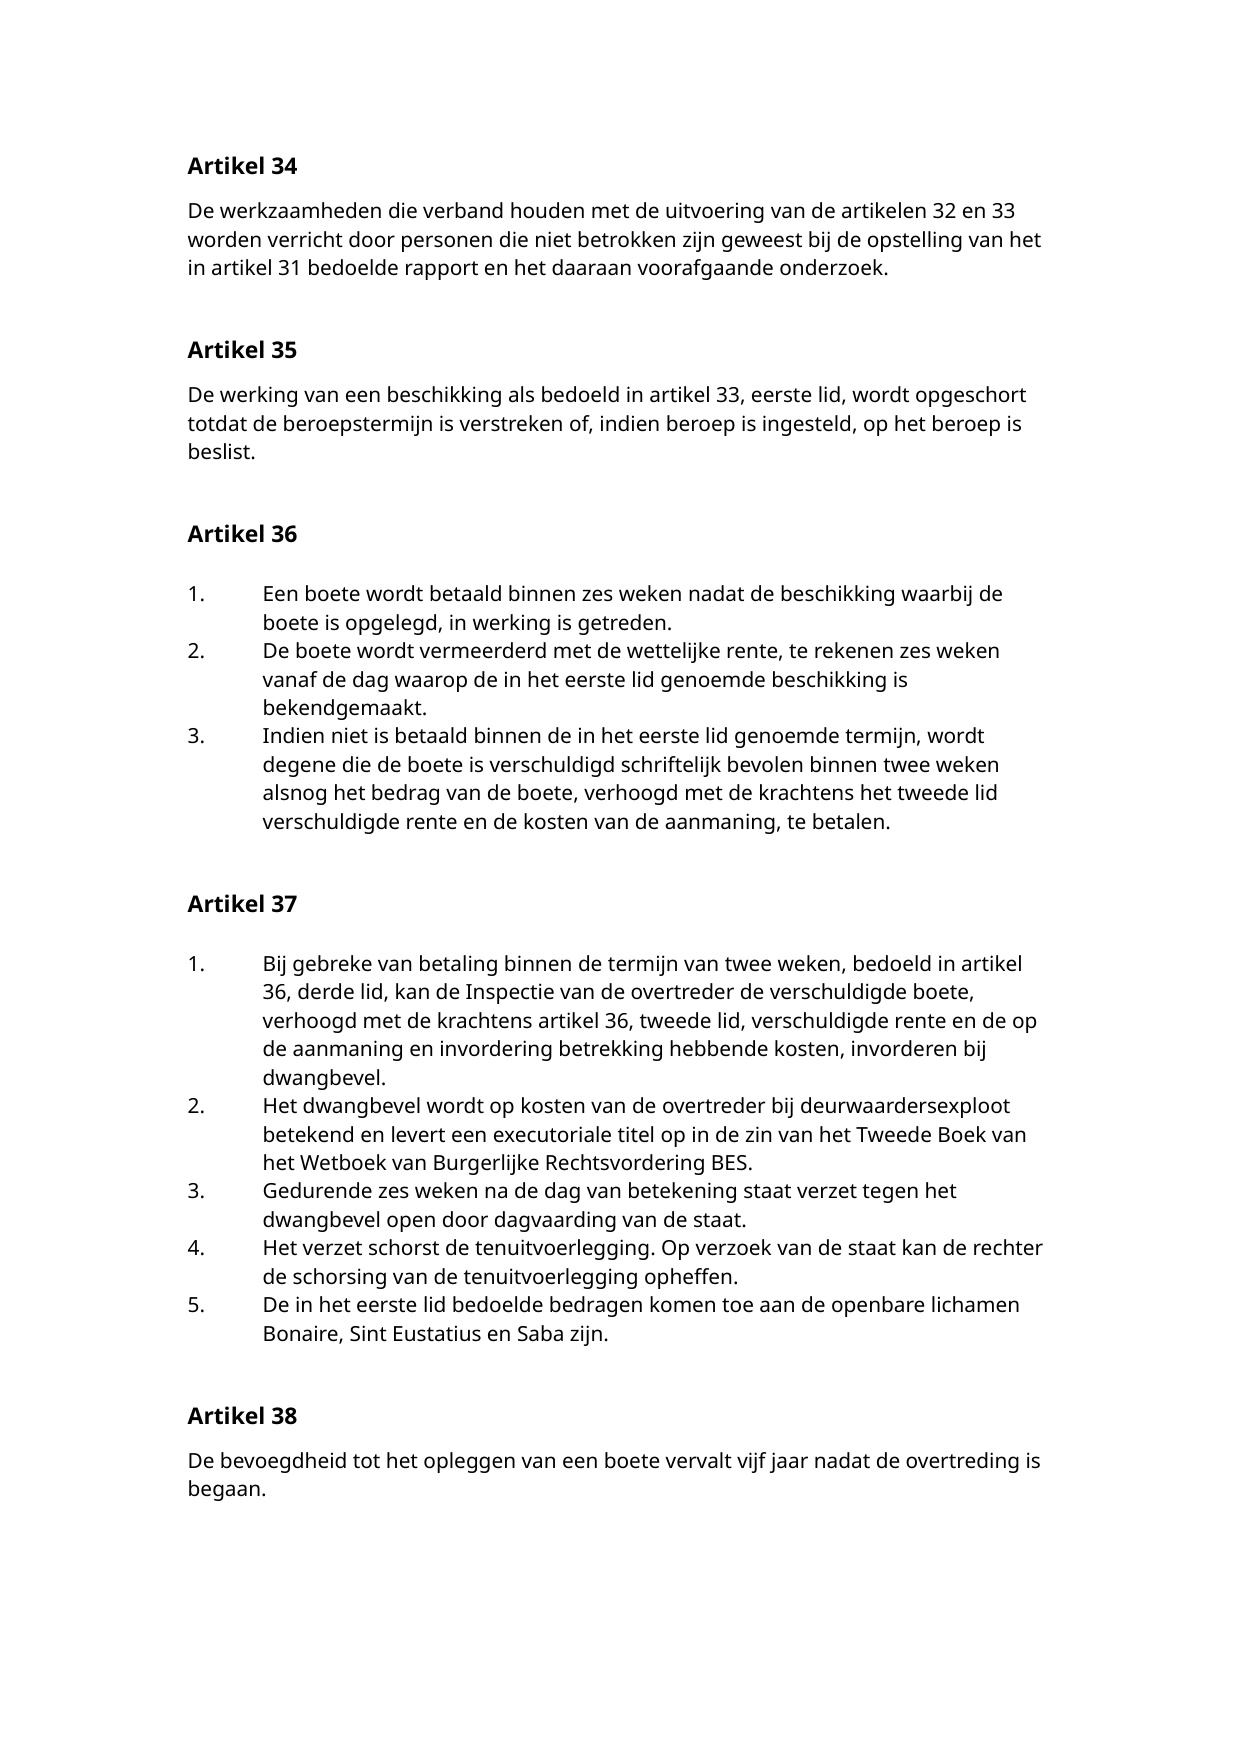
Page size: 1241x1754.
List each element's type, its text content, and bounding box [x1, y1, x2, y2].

list Gedurende zes weken na de dag van betekening staat verzet tegen het dwangbevel open door dagvaarding van de staat. [187, 1177, 1053, 1233]
list De in het eerste lid bedoelde bedragen komen toe aan de openbare lichamen Bonaire, Sint Eustatius en Saba zijn. [187, 1290, 1053, 1347]
list De boete wordt vermeerderd met de wettelijke rente, te rekenen zes weken vanaf de dag waarop de in het eerste lid genoemde beschikking is bekendgemaakt. [187, 636, 1053, 722]
list Indien niet is betaald binnen de in het eerste lid genoemde termijn, wordt degene die de boete is verschuldigd schriftelijk bevolen binnen twee weken alsnog het bedrag van de boete, verhoogd met de krachtens het tweede lid verschuldigde rente en de kosten van de aanmaning, te betalen. [187, 722, 1053, 835]
subtitle Artikel 37 [187, 888, 1053, 919]
subtitle Artikel 36 [187, 518, 1053, 549]
subtitle Artikel 34 [187, 150, 1053, 181]
text De werking van een beschikking als bedoeld in artikel 33, eerste lid, wordt opgeschort totdat de beroepstermijn is verstreken of, indien beroep is ingesteld, op het beroep is beslist. [187, 380, 1053, 466]
list Het verzet schorst de tenuitvoerlegging. Op verzoek van de staat kan de rechter de schorsing van de tenuitvoerlegging opheffen. [187, 1233, 1053, 1290]
text De bevoegdheid tot het opleggen van een boete vervalt vijf jaar nadat de overtreding is begaan. [187, 1446, 1053, 1503]
subtitle Artikel 38 [187, 1400, 1053, 1431]
list Een boete wordt betaald binnen zes weken nadat de beschikking waarbij de boete is opgelegd, in werking is getreden. [187, 579, 1053, 636]
list Het dwangbevel wordt op kosten van de overtreder bij deurwaardersexploot betekend en levert een executoriale titel op in de zin van het Tweede Boek van het Wetboek van Burgerlijke Rechtsvordering BES. [187, 1091, 1053, 1177]
subtitle Artikel 35 [187, 334, 1053, 365]
list Bij gebreke van betaling binnen de termijn van twee weken, bedoeld in artikel 36, derde lid, kan de Inspectie van de overtreder de verschuldigde boete, verhoogd met de krachtens artikel 36, tweede lid, verschuldigde rente en de op de aanmaning en invordering betrekking hebbende kosten, invorderen bij dwangbevel. [187, 949, 1053, 1091]
text De werkzaamheden die verband houden met de uitvoering van de artikelen 32 en 33 worden verricht door personen die niet betrokken zijn geweest bij de opstelling van het in artikel 31 bedoelde rapport en het daaraan voorafgaande onderzoek. [187, 196, 1053, 282]
